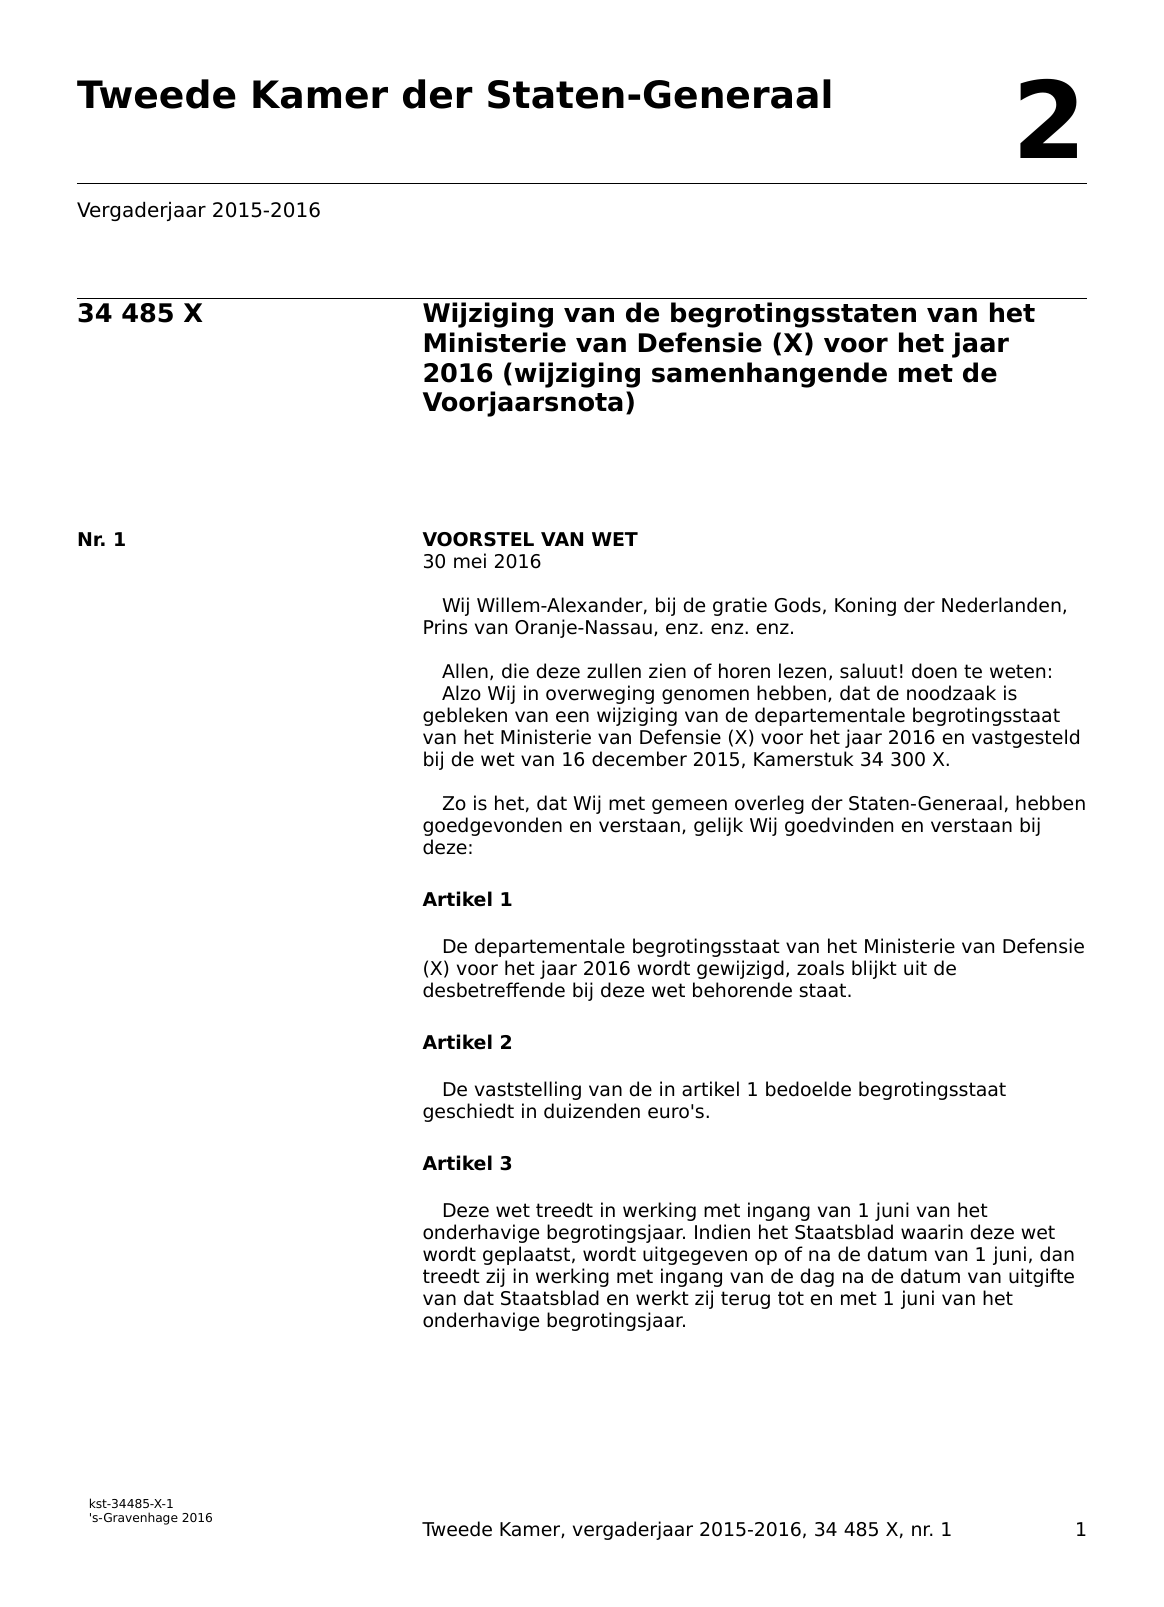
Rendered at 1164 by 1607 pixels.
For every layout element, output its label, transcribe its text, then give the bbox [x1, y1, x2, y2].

text De vaststelling van de in artikel 1 bedoelde begrotingsstaat geschiedt in duizenden euro's. [422, 1079, 1087, 1123]
table_header Tweede Kamer der Staten-Generaal [77, 59, 886, 183]
subtitle Nr. 1 VOORSTEL VAN WET [77, 529, 1087, 551]
text 's-Gravenhage 2016 [88, 1511, 323, 1525]
subtitle Artikel 1 [422, 889, 1087, 911]
text Wij Willem-Alexander, bij de gratie Gods, Koning der Nederlanden, Prins van Oranje-Nassau, enz. enz. enz. [422, 595, 1087, 639]
subtitle Artikel 2 [422, 1032, 1087, 1054]
text kst-34485-X-1 [88, 1497, 323, 1511]
text 30 mei 2016 [422, 551, 1087, 573]
subtitle Artikel 3 [422, 1153, 1087, 1175]
text Zo is het, dat Wij met gemeen overleg der Staten-Generaal, hebben goedgevonden en verstaan, gelijk Wij goedvinden en verstaan bij deze: [422, 793, 1087, 859]
text Deze wet treedt in werking met ingang van 1 juni van het onderhavige begrotingsjaar. Indien het Staatsblad waarin deze wet wordt geplaatst, wordt uitgegeven op of na de datum van 1 juni, dan treedt zij in werking met ingang van de dag na de datum van uitgifte van dat Staatsblad en werkt zij terug tot en met 1 juni van het onderhavige begrotingsjaar. [422, 1200, 1087, 1332]
subtitle 34 485 X Wijziging van de begrotingsstaten van het Ministerie van Defensie (X) voor het jaar 2016 (wijziging samenhangende met de Voorjaarsnota) [77, 299, 1087, 418]
table_header 2 [886, 59, 1087, 183]
table_cell Vergaderjaar 2015-2016 [77, 184, 1087, 298]
text De departementale begrotingsstaat van het Ministerie van Defensie (X) voor het jaar 2016 wordt gewijzigd, zoals blijkt uit de desbetreffende bij deze wet behorende staat. [422, 936, 1087, 1002]
text Allen, die deze zullen zien of horen lezen, saluut! doen te weten: [422, 661, 1087, 683]
text Alzo Wij in overweging genomen hebben, dat de noodzaak is gebleken van een wijziging van de departementale begrotingsstaat van het Ministerie van Defensie (X) voor het jaar 2016 en vastgesteld bij de wet van 16 december 2015, Kamerstuk 34 300 X. [422, 683, 1087, 771]
